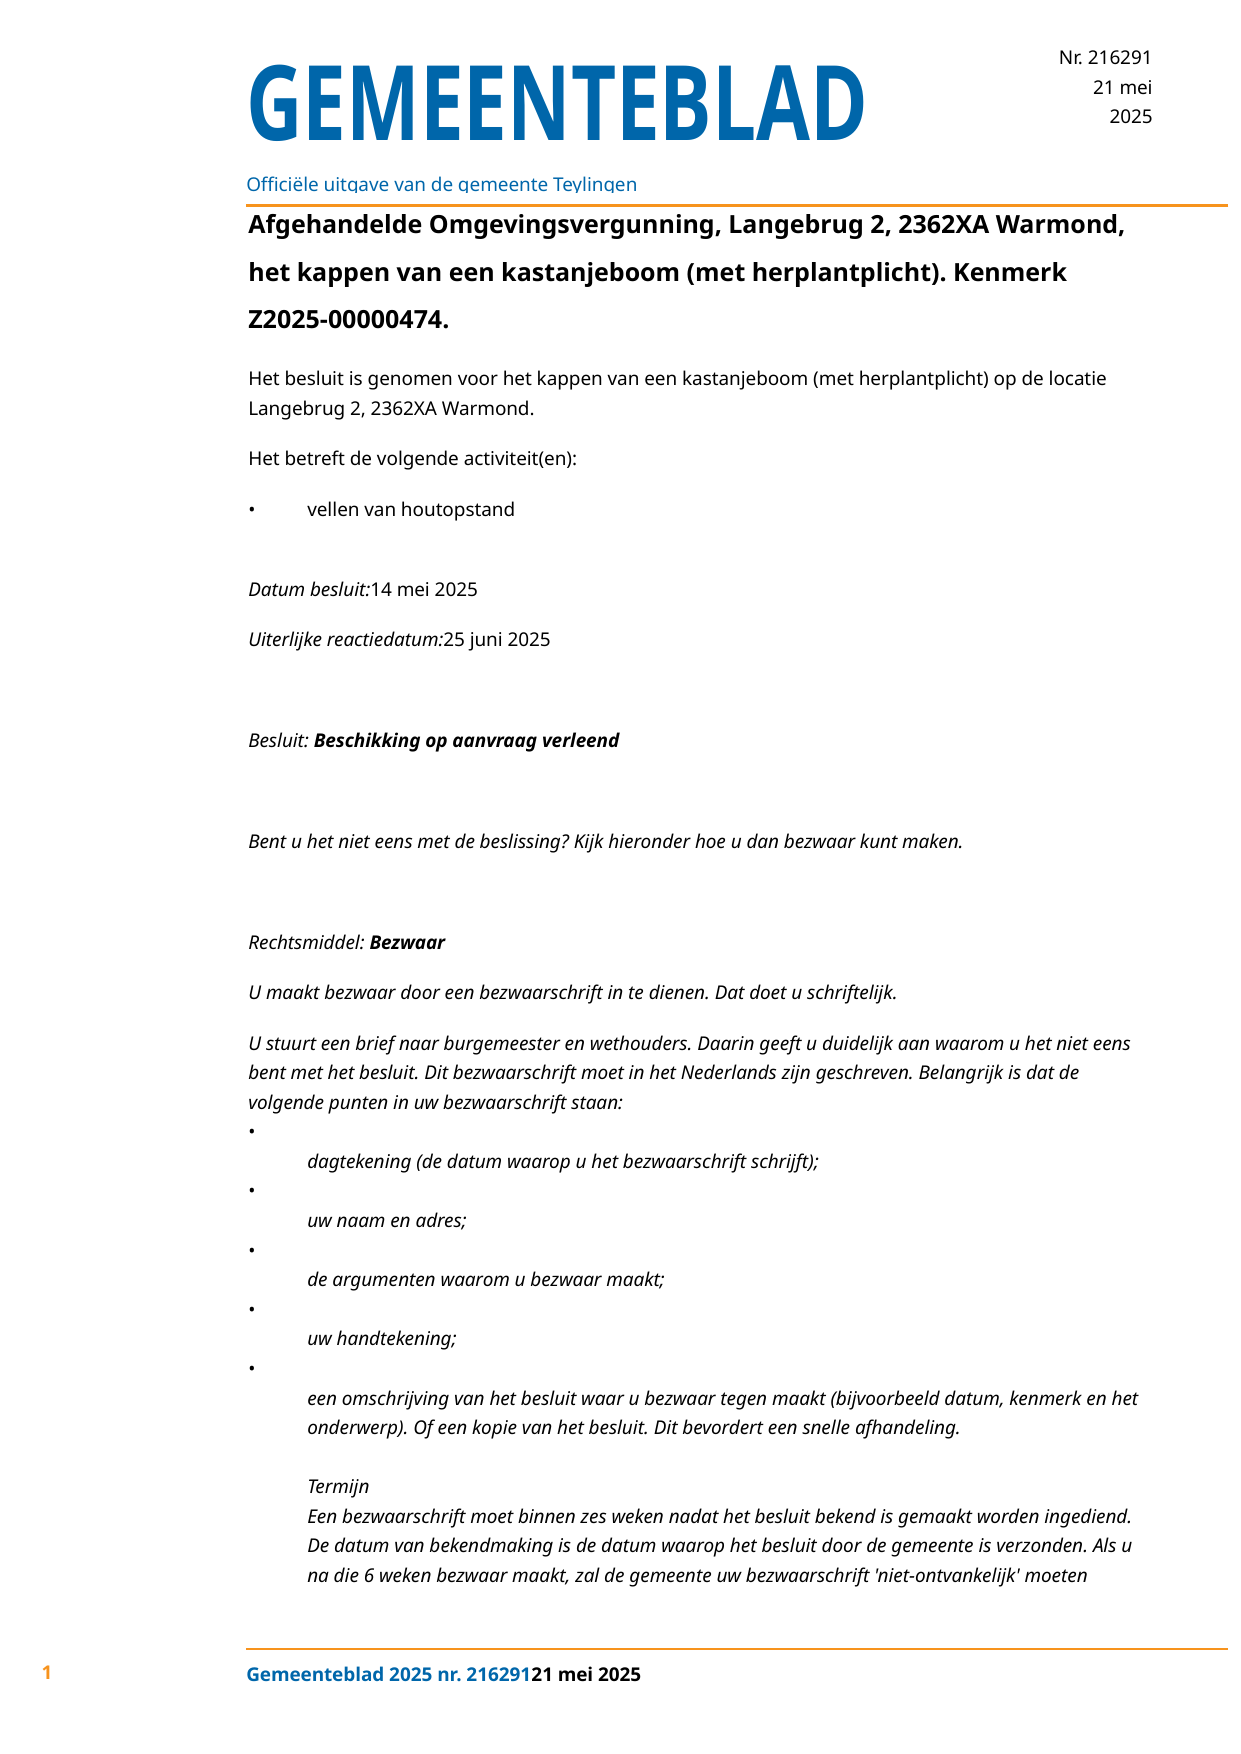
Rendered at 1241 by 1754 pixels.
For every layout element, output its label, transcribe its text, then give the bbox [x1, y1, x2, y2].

list de argumenten waarom u bezwaar maakt; [248, 1266, 1152, 1292]
text Uiterlijke reactiedatum:25 juni 2025 [248, 626, 1152, 652]
list Een bezwaarschrift moet binnen zes weken nadat het besluit bekend is gemaakt worden ingediend. De datum van bekendmaking is de datum waarop het besluit door de gemeente is verzonden. Als u na die 6 weken bezwaar maakt, zal de gemeente uw bezwaarschrift 'niet-ontvankelijk' moeten [248, 1503, 1152, 1588]
list uw naam en adres; [248, 1207, 1152, 1233]
text Rechtsmiddel: Bezwaar [248, 929, 1152, 954]
text Bent u het niet eens met de beslissing? Kijk hieronder hoe u dan bezwaar kunt maken. [248, 828, 1152, 854]
list een omschrijving van het besluit waar u bezwaar tegen maakt (bijvoorbeeld datum, kenmerk en het onderwerp). Of een kopie van het besluit. Dit bevordert een snelle afhandeling. [248, 1385, 1152, 1440]
text Datum besluit:14 mei 2025 [248, 576, 1152, 602]
text Het besluit is genomen voor het kappen van een kastanjeboom (met herplantplicht) op de locatie Langebrug 2, 2362XA Warmond. [248, 366, 1152, 421]
picture [41, 47, 231, 172]
list dagtekening (de datum waarop u het bezwaarschrift schrijft); [248, 1148, 1152, 1174]
list Termijn [248, 1473, 1152, 1499]
text Het betreft de volgende activiteit(en): [248, 446, 1152, 471]
list uw handtekening; [248, 1326, 1152, 1351]
list vellen van houtopstand [248, 496, 1152, 522]
text U stuurt een brief naar burgemeester en wethouders. Daarin geeft u duidelijk aan waarom u het niet eens bent met het besluit. Dit bezwaarschrift moet in het Nederlands zijn geschreven. Belangrijk is dat de volgende punten in uw bezwaarschrift staan: [248, 1030, 1152, 1114]
text Besluit: Beschikking op aanvraag verleend [248, 727, 1152, 753]
text Afgehandelde Omgevingsvergunning, Langebrug 2, 2362XA Warmond, het kappen van een kastanjeboom (met herplantplicht). Kenmerk Z2025-00000474. [248, 207, 1152, 336]
text U maakt bezwaar door een bezwaarschrift in te dienen. Dat doet u schriftelijk. [248, 979, 1152, 1005]
